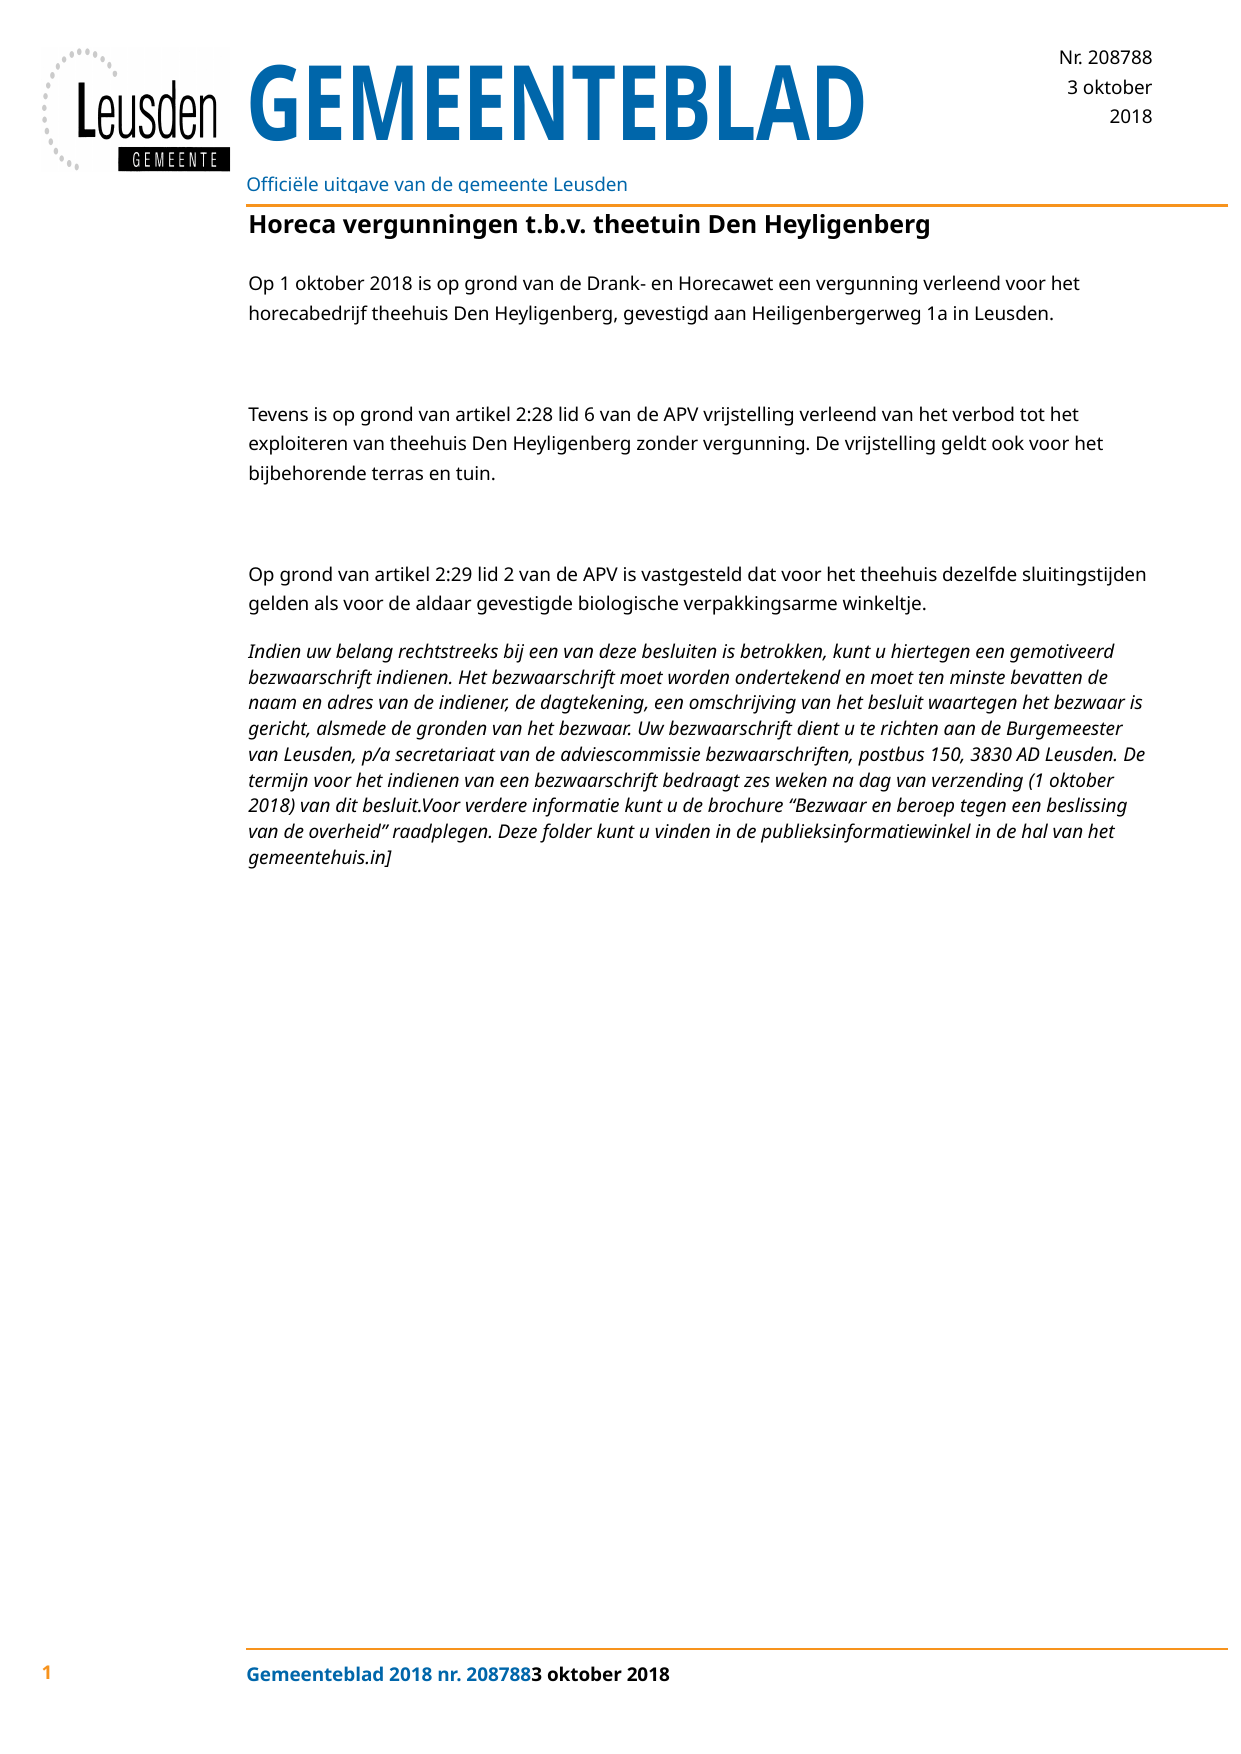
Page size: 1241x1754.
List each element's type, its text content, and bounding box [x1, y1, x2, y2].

text Tevens is op grond van artikel 2:28 lid 6 van de APV vrijstelling verleend van het verbod tot het exploiteren van theehuis Den Heyligenberg zonder vergunning. De vrijstelling geldt ook voor het bijbehorende terras en tuin. [248, 401, 1152, 486]
text Op 1 oktober 2018 is op grond van de Drank- en Horecawet een vergunning verleend voor het horecabedrijf theehuis Den Heyligenberg, gevestigd aan Heiligenbergerweg 1a in Leusden. [248, 270, 1152, 326]
text Horeca vergunningen t.b.v. theetuin Den Heyligenberg [248, 207, 1152, 241]
picture [41, 47, 231, 172]
text Op grond van artikel 2:29 lid 2 van de APV is vastgesteld dat voor het theehuis dezelfde sluitingstijden gelden als voor de aldaar gevestigde biologische verpakkingsarme winkeltje. [248, 561, 1152, 616]
text Indien uw belang rechtstreeks bij een van deze besluiten is betrokken, kunt u hiertegen een gemotiveerd bezwaarschrift indienen. Het bezwaarschrift moet worden ondertekend en moet ten minste bevatten de naam en adres van de indiener, de dagtekening, een omschrijving van het besluit waartegen het bezwaar is gericht, alsmede de gronden van het bezwaar. Uw bezwaarschrift dient u te richten aan de Burgemeester van Leusden, p/a secretariaat van de adviescommissie bezwaarschriften, postbus 150, 3830 AD Leusden. De termijn voor het indienen van een bezwaarschrift bedraagt zes weken na dag van verzending (1 oktober 2018) van dit besluit.Voor verdere informatie kunt u de brochure “Bezwaar en beroep tegen een beslissing van de overheid” raadplegen. Deze folder kunt u vinden in de publieksinformatiewinkel in de hal van het gemeentehuis.in] [248, 638, 1152, 870]
